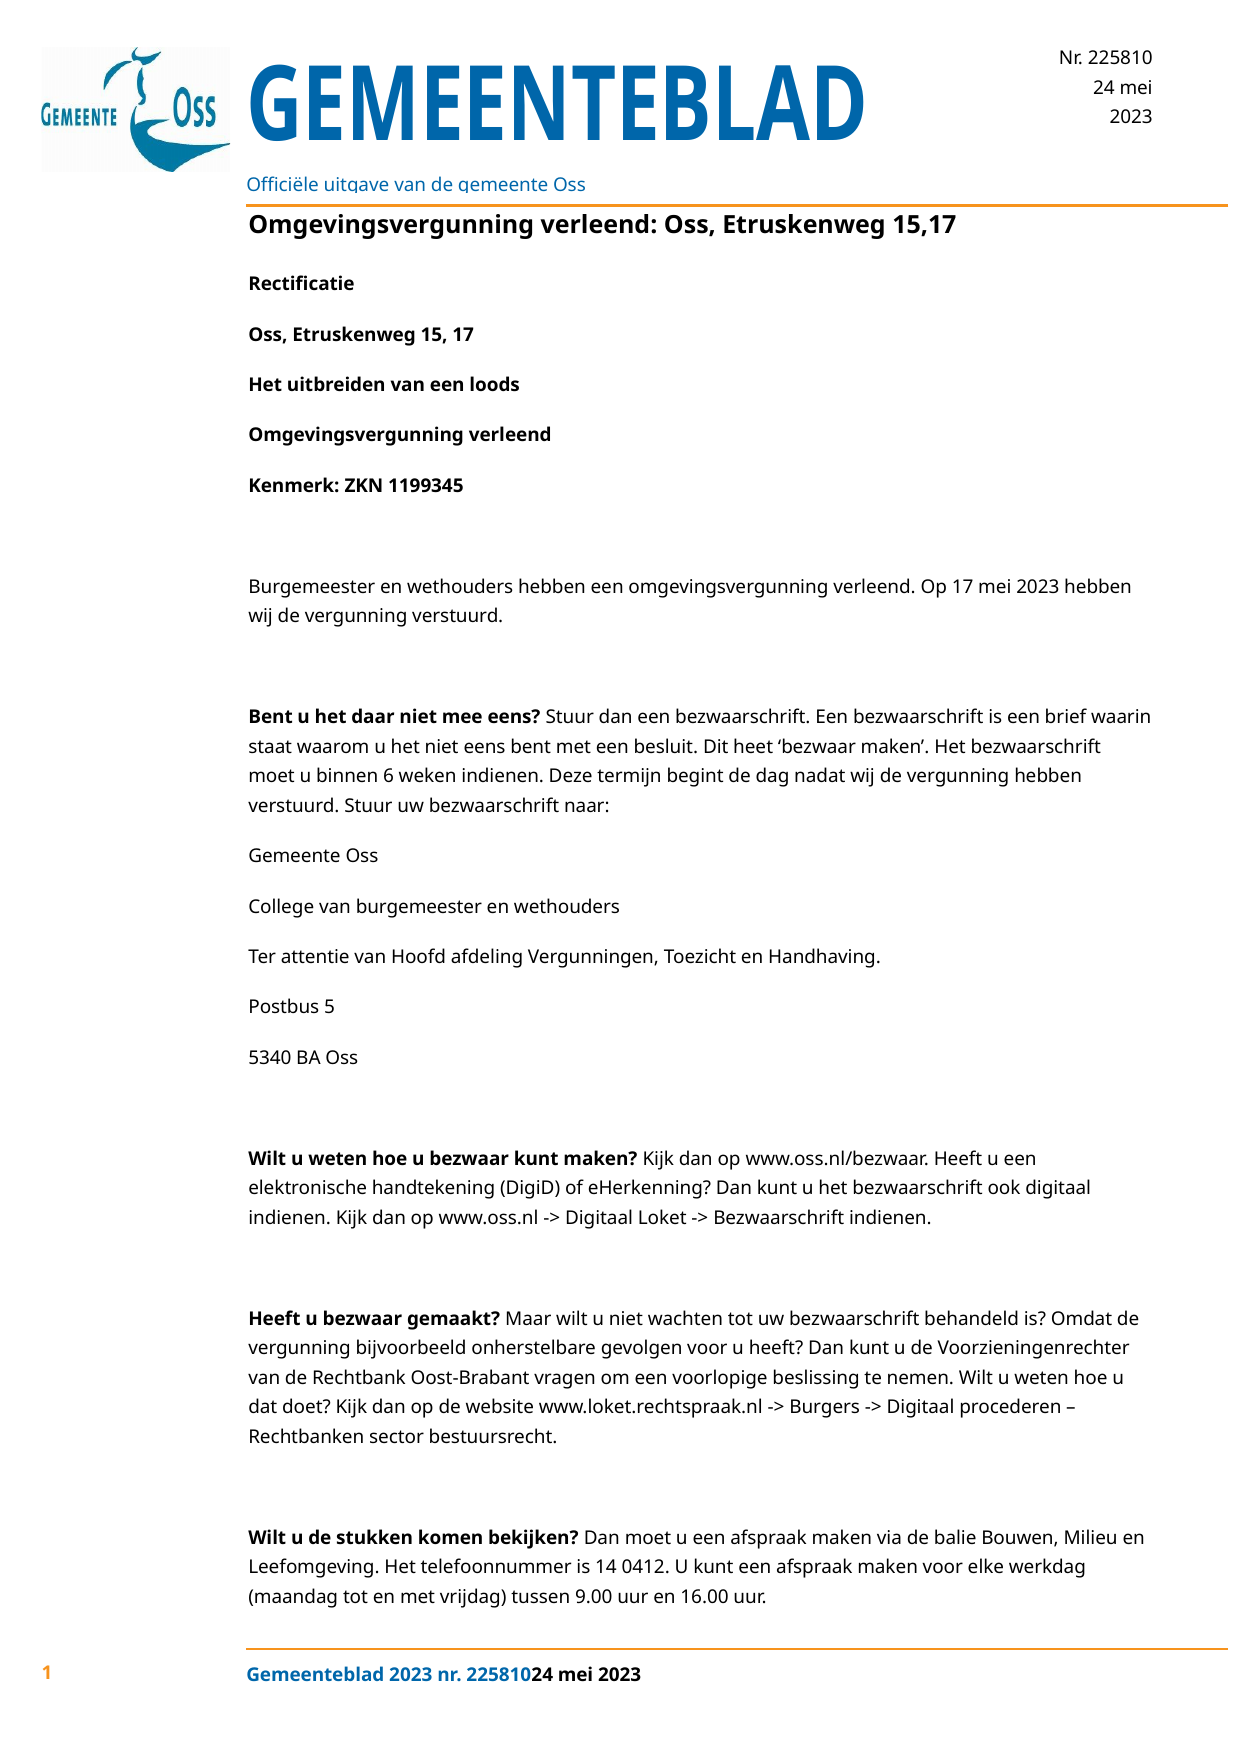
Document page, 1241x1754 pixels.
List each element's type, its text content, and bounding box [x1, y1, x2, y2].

text Rectificatie [248, 270, 1152, 296]
text College van burgemeester en wethouders [248, 893, 1152, 918]
text 5340 BA Oss [248, 1044, 1152, 1070]
text Oss, Etruskenweg 15, 17 [248, 321, 1152, 346]
text Ter attentie van Hoofd afdeling Vergunningen, Toezicht en Handhaving. [248, 943, 1152, 969]
text Postbus 5 [248, 994, 1152, 1019]
text Burgemeester en wethouders hebben een omgevingsvergunning verleend. Op 17 mei 2023 hebben wij de vergunning verstuurd. [248, 573, 1152, 628]
text Het uitbreiden van een loods [248, 371, 1152, 397]
text Wilt u weten hoe u bezwaar kunt maken? Kijk dan op www.oss.nl/bezwaar. Heeft u een elektronische handtekening (DigiD) of eHerkenning? Dan kunt u het bezwaarschrift ook digitaal indienen. Kijk dan op www.oss.nl -> Digitaal Loket -> Bezwaarschrift indienen. [248, 1145, 1152, 1230]
text Gemeente Oss [248, 842, 1152, 868]
text Omgevingsvergunning verleend [248, 422, 1152, 447]
picture [41, 47, 231, 172]
text Omgevingsvergunning verleend: Oss, Etruskenweg 15,17 [248, 207, 1152, 241]
text Heeft u bezwaar gemaakt? Maar wilt u niet wachten tot uw bezwaarschrift behandeld is? Omdat de vergunning bijvoorbeeld onherstelbare gevolgen voor u heeft? Dan kunt u de Voorzieningenrechter van de Rechtbank Oost-Brabant vragen om een voorlopige beslissing te nemen. Wilt u weten hoe u dat doet? Kijk dan op de website www.loket.rechtspraak.nl -> Burgers -> Digitaal procederen – Rechtbanken sector bestuursrecht. [248, 1305, 1152, 1449]
text Kenmerk: ZKN 1199345 [248, 472, 1152, 498]
text Wilt u de stukken komen bekijken? Dan moet u een afspraak maken via de balie Bouwen, Milieu en Leefomgeving. Het telefoonnummer is 14 0412. U kunt een afspraak maken voor elke werkdag (maandag tot en met vrijdag) tussen 9.00 uur en 16.00 uur. [248, 1524, 1152, 1609]
text Bent u het daar niet mee eens? Stuur dan een bezwaarschrift. Een bezwaarschrift is een brief waarin staat waarom u het niet eens bent met een besluit. Dit heet ‘bezwaar maken’. Het bezwaarschrift moet u binnen 6 weken indienen. Deze termijn begint de dag nadat wij de vergunning hebben verstuurd. Stuur uw bezwaarschrift naar: [248, 703, 1152, 818]
